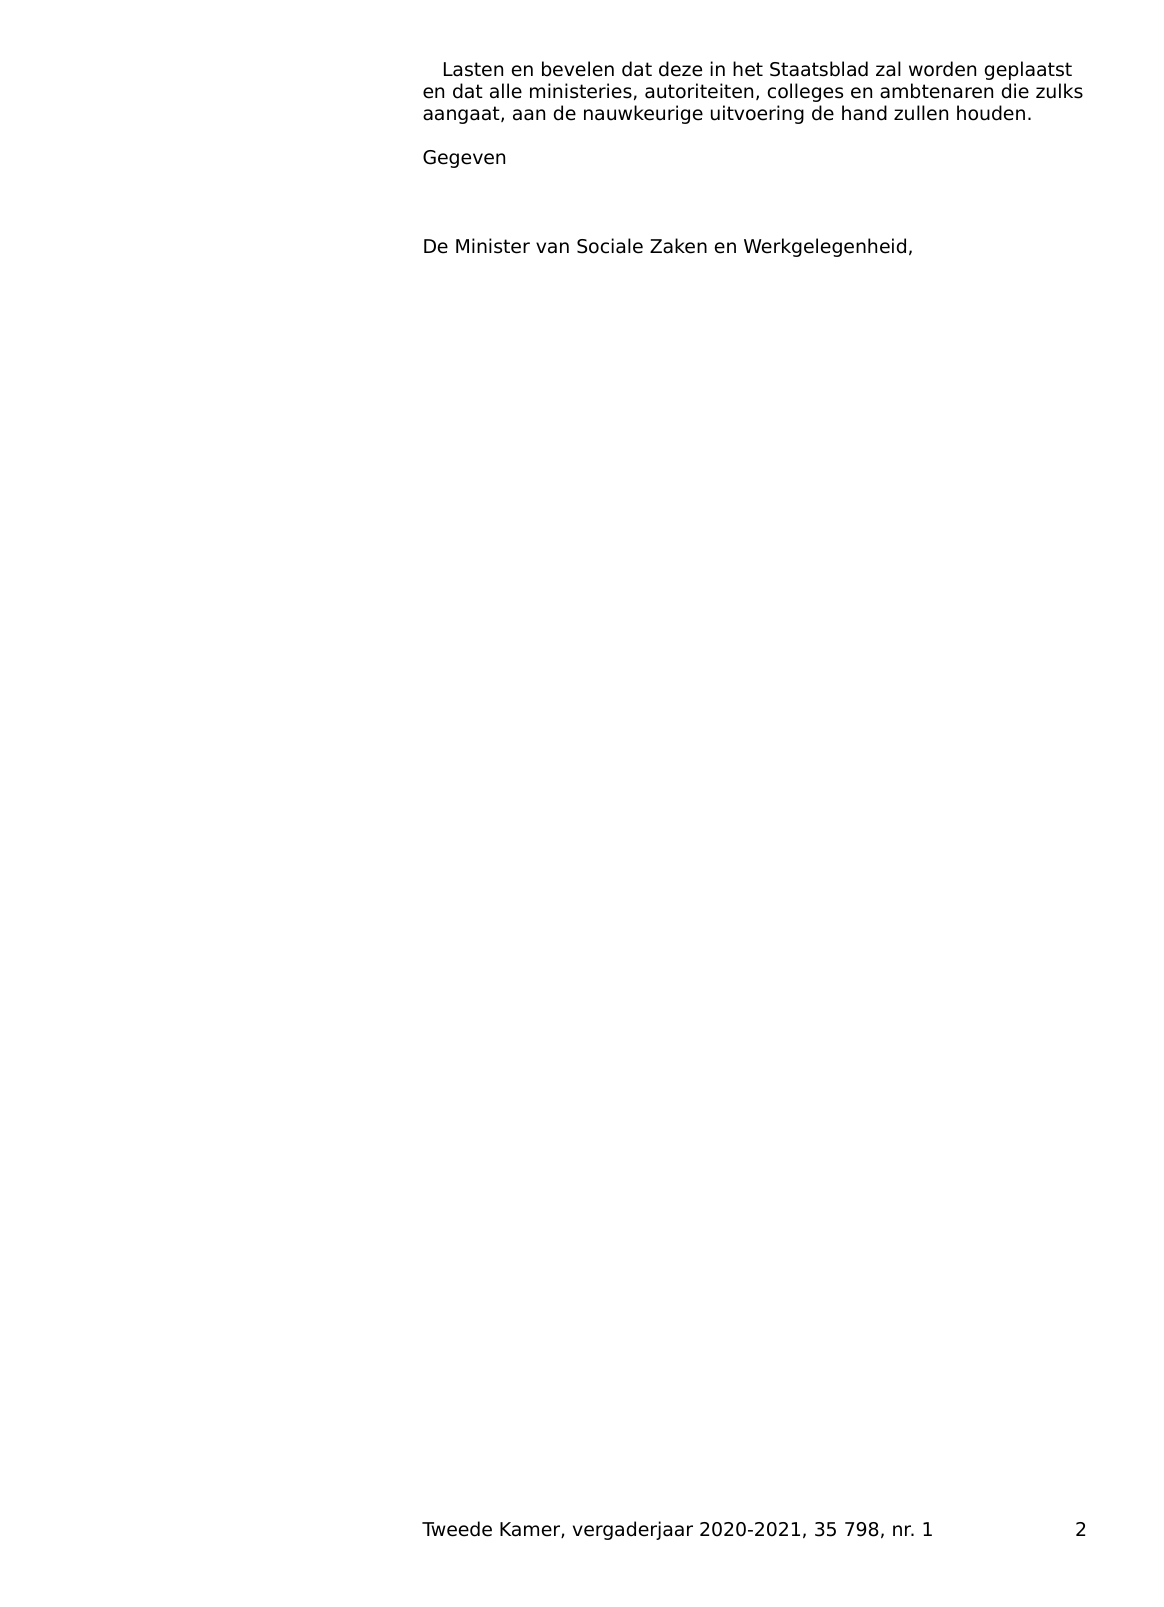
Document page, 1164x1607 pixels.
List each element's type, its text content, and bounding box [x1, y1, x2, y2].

text De Minister van Sociale Zaken en Werkgelegenheid, [422, 236, 1087, 258]
text Gegeven [422, 147, 1087, 169]
text Lasten en bevelen dat deze in het Staatsblad zal worden geplaatst en dat alle ministeries, autoriteiten, colleges en ambtenaren die zulks aangaat, aan de nauwkeurige uitvoering de hand zullen houden. [422, 59, 1087, 125]
